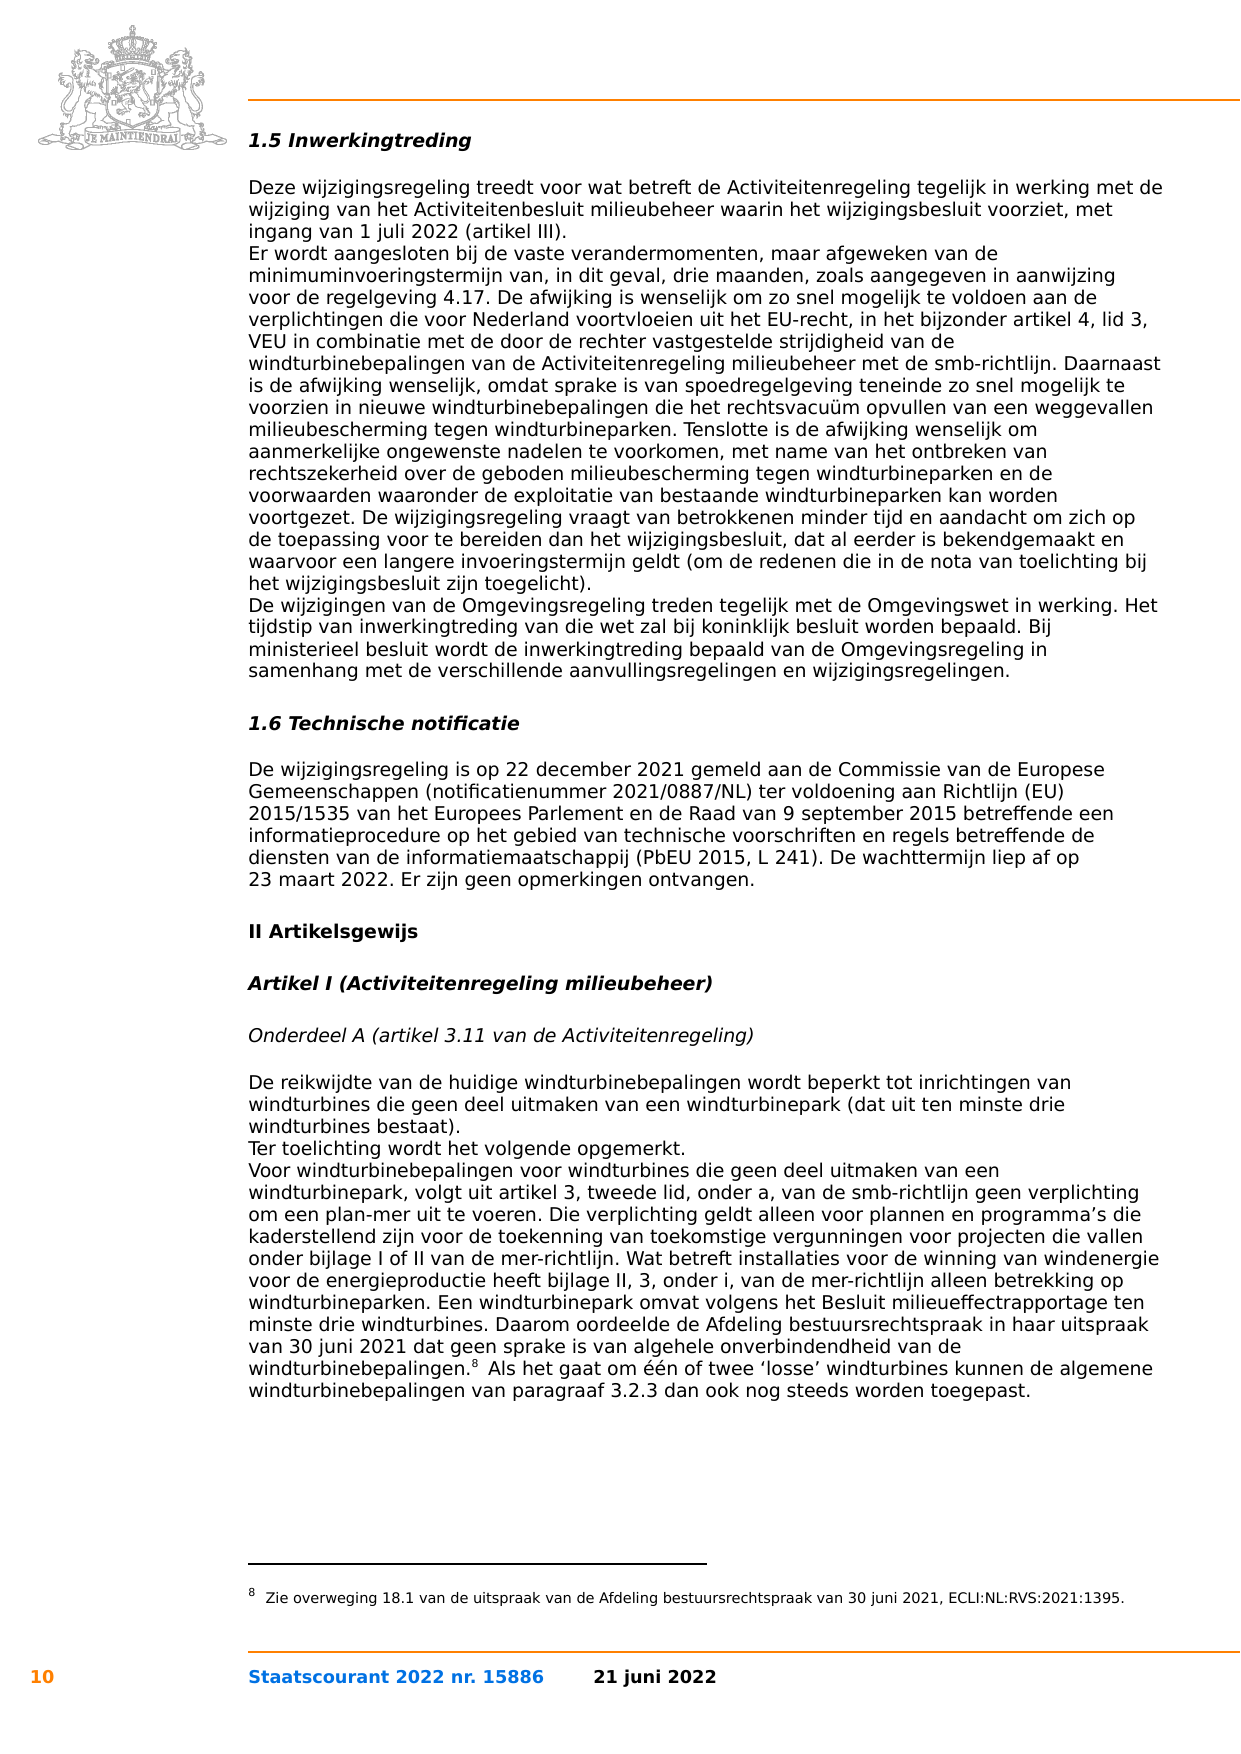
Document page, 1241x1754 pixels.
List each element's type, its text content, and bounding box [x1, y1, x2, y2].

picture [38, 25, 227, 150]
subtitle 1.5 Inwerkingtreding [248, 130, 1163, 152]
text De reikwijdte van de huidige windturbinebepalingen wordt beperkt tot inrichtingen van windturbines die geen deel uitmaken van een windturbinepark (dat uit ten minste drie windturbines bestaat). [248, 1072, 1163, 1138]
text Voor windturbinebepalingen voor windturbines die geen deel uitmaken van een windturbinepark, volgt uit artikel 3, tweede lid, onder a, van de smb-richtlijn geen verplichting om een plan-mer uit te voeren. Die verplichting geldt alleen voor plannen en programma’s die kaderstellend zijn voor de toekenning van toekomstige vergunningen voor projecten die vallen onder bijlage I of II van de mer-richtlijn. Wat betreft installaties voor de winning van windenergie voor de energieproductie heeft bijlage II, 3, onder i, van de mer-richtlijn alleen betrekking op windturbineparken. Een windturbinepark omvat volgens het Besluit milieueffectrapportage ten minste drie windturbines. Daarom oordeelde de Afdeling bestuursrechtspraak in haar uitspraak van 30 juni 2021 dat geen sprake is van algehele onverbindendheid van de windturbinebepalingen. Als het gaat om één of twee ‘losse’ windturbines kunnen de algemene windturbinebepalingen van paragraaf 3.2.3 dan ook nog steeds worden toegepast. [248, 1160, 1163, 1402]
subtitle 1.6 Technische notificatie [248, 712, 1163, 734]
text De wijzigingsregeling is op 22 december 2021 gemeld aan de Commissie van de Europese Gemeenschappen (notificatienummer 2021/0887/NL) ter voldoening aan Richtlijn (EU) 2015/1535 van het Europees Parlement en de Raad van 9 september 2015 betreffende een informatieprocedure op het gebied van technische voorschriften en regels betreffende de diensten van de informatiemaatschappij (PbEU 2015, L 241). De wachttermijn liep af op 23 maart 2022. Er zijn geen opmerkingen ontvangen. [248, 759, 1163, 891]
subtitle II Artikelsgewijs [248, 921, 1163, 943]
subtitle Onderdeel A (artikel 3.11 van de Activiteitenregeling) [248, 1025, 1163, 1047]
text Deze wijzigingsregeling treedt voor wat betreft de Activiteitenregeling tegelijk in werking met de wijziging van het Activiteitenbesluit milieubeheer waarin het wijzigingsbesluit voorziet, met ingang van 1 juli 2022 (artikel III). [248, 177, 1163, 243]
text Ter toelichting wordt het volgende opgemerkt. [248, 1138, 1163, 1160]
subtitle Artikel I (Activiteitenregeling milieubeheer) [248, 973, 1163, 995]
text Zie overweging 18.1 van de uitspraak van de Afdeling bestuursrechtspraak van 30 juni 2021, ECLI:NL:RVS:2021:1395. [248, 1586, 1163, 1608]
text Er wordt aangesloten bij de vaste verandermomenten, maar afgeweken van de minimuminvoeringstermijn van, in dit geval, drie maanden, zoals aangegeven in aanwijzing voor de regelgeving 4.17. De afwijking is wenselijk om zo snel mogelijk te voldoen aan de verplichtingen die voor Nederland voortvloeien uit het EU-recht, in het bijzonder artikel 4, lid 3, VEU in combinatie met de door de rechter vastgestelde strijdigheid van de windturbinebepalingen van de Activiteitenregeling milieubeheer met de smb-richtlijn. Daarnaast is de afwijking wenselijk, omdat sprake is van spoedregelgeving teneinde zo snel mogelijk te voorzien in nieuwe windturbinebepalingen die het rechtsvacuüm opvullen van een weggevallen milieubescherming tegen windturbineparken. Tenslotte is de afwijking wenselijk om aanmerkelijke ongewenste nadelen te voorkomen, met name van het ontbreken van rechtszekerheid over de geboden milieubescherming tegen windturbineparken en de voorwaarden waaronder de exploitatie van bestaande windturbineparken kan worden voortgezet. De wijzigingsregeling vraagt van betrokkenen minder tijd en aandacht om zich op de toepassing voor te bereiden dan het wijzigingsbesluit, dat al eerder is bekendgemaakt en waarvoor een langere invoeringstermijn geldt (om de redenen die in de nota van toelichting bij het wijzigingsbesluit zijn toegelicht). [248, 243, 1163, 594]
text De wijzigingen van de Omgevingsregeling treden tegelijk met de Omgevingswet in werking. Het tijdstip van inwerkingtreding van die wet zal bij koninklijk besluit worden bepaald. Bij ministerieel besluit wordt de inwerkingtreding bepaald van de Omgevingsregeling in samenhang met de verschillende aanvullingsregelingen en wijzigingsregelingen. [248, 594, 1163, 682]
